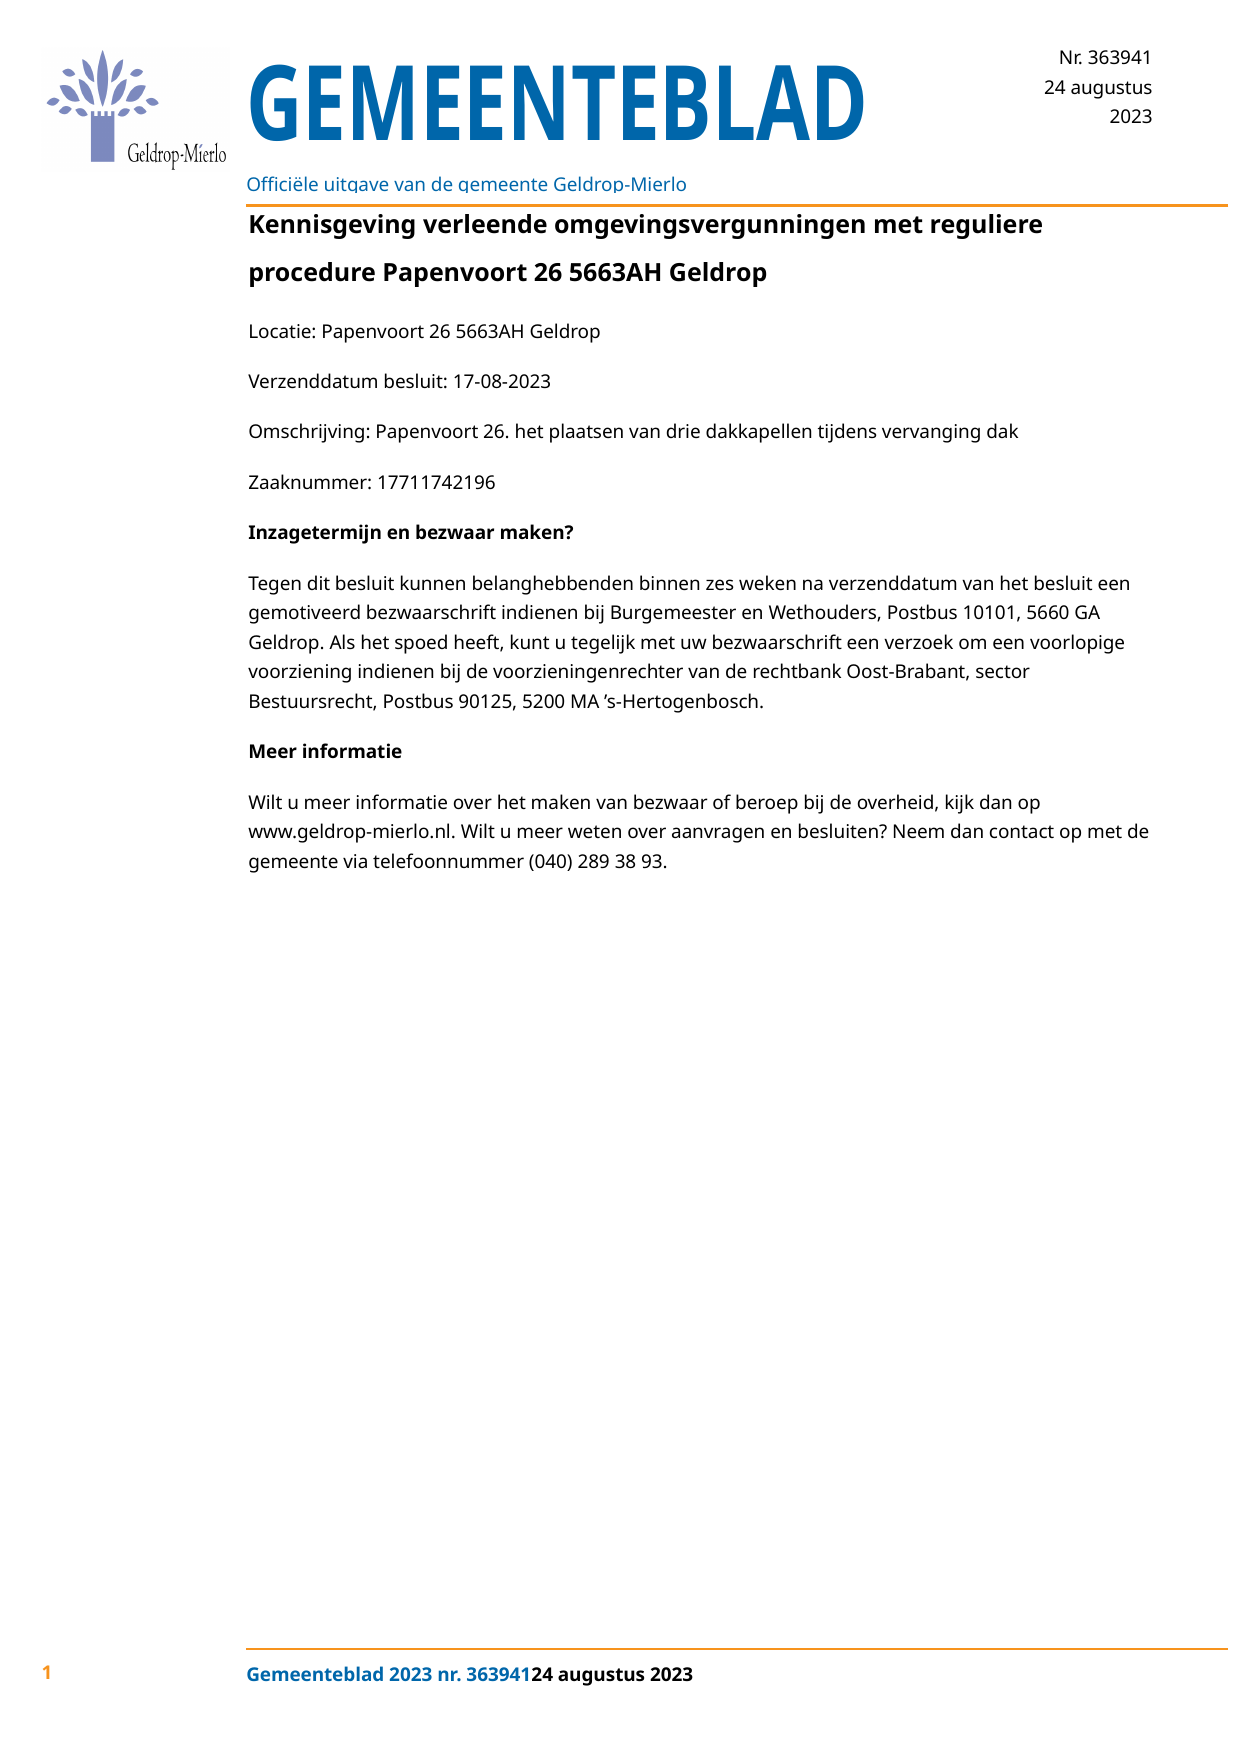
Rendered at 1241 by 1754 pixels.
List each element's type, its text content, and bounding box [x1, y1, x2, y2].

text Tegen dit besluit kunnen belanghebbenden binnen zes weken na verzenddatum van het besluit een gemotiveerd bezwaarschrift indienen bij Burgemeester en Wethouders, Postbus 10101, 5660 GA Geldrop. Als het spoed heeft, kunt u tegelijk met uw bezwaarschrift een verzoek om een voorlopige voorziening indienen bij de voorzieningenrechter van de rechtbank Oost-Brabant, sector Bestuursrecht, Postbus 90125, 5200 MA ’s-Hertogenbosch. [248, 570, 1152, 714]
text Wilt u meer informatie over het maken van bezwaar of beroep bij de overheid, kijk dan op www.geldrop-mierlo.nl. Wilt u meer weten over aanvragen en besluiten? Neem dan contact op met de gemeente via telefoonnummer (040) 289 38 93. [248, 789, 1152, 874]
text Inzagetermijn en bezwaar maken? [248, 519, 1152, 545]
text Verzenddatum besluit: 17-08-2023 [248, 368, 1152, 394]
text Omschrijving: Papenvoort 26. het plaatsen van drie dakkapellen tijdens vervanging dak [248, 419, 1152, 444]
text Locatie: Papenvoort 26 5663AH Geldrop [248, 318, 1152, 344]
picture [41, 47, 231, 172]
text Zaaknummer: 17711742196 [248, 469, 1152, 495]
text Meer informatie [248, 739, 1152, 764]
text Kennisgeving verleende omgevingsvergunningen met reguliere procedure Papenvoort 26 5663AH Geldrop [248, 207, 1152, 288]
